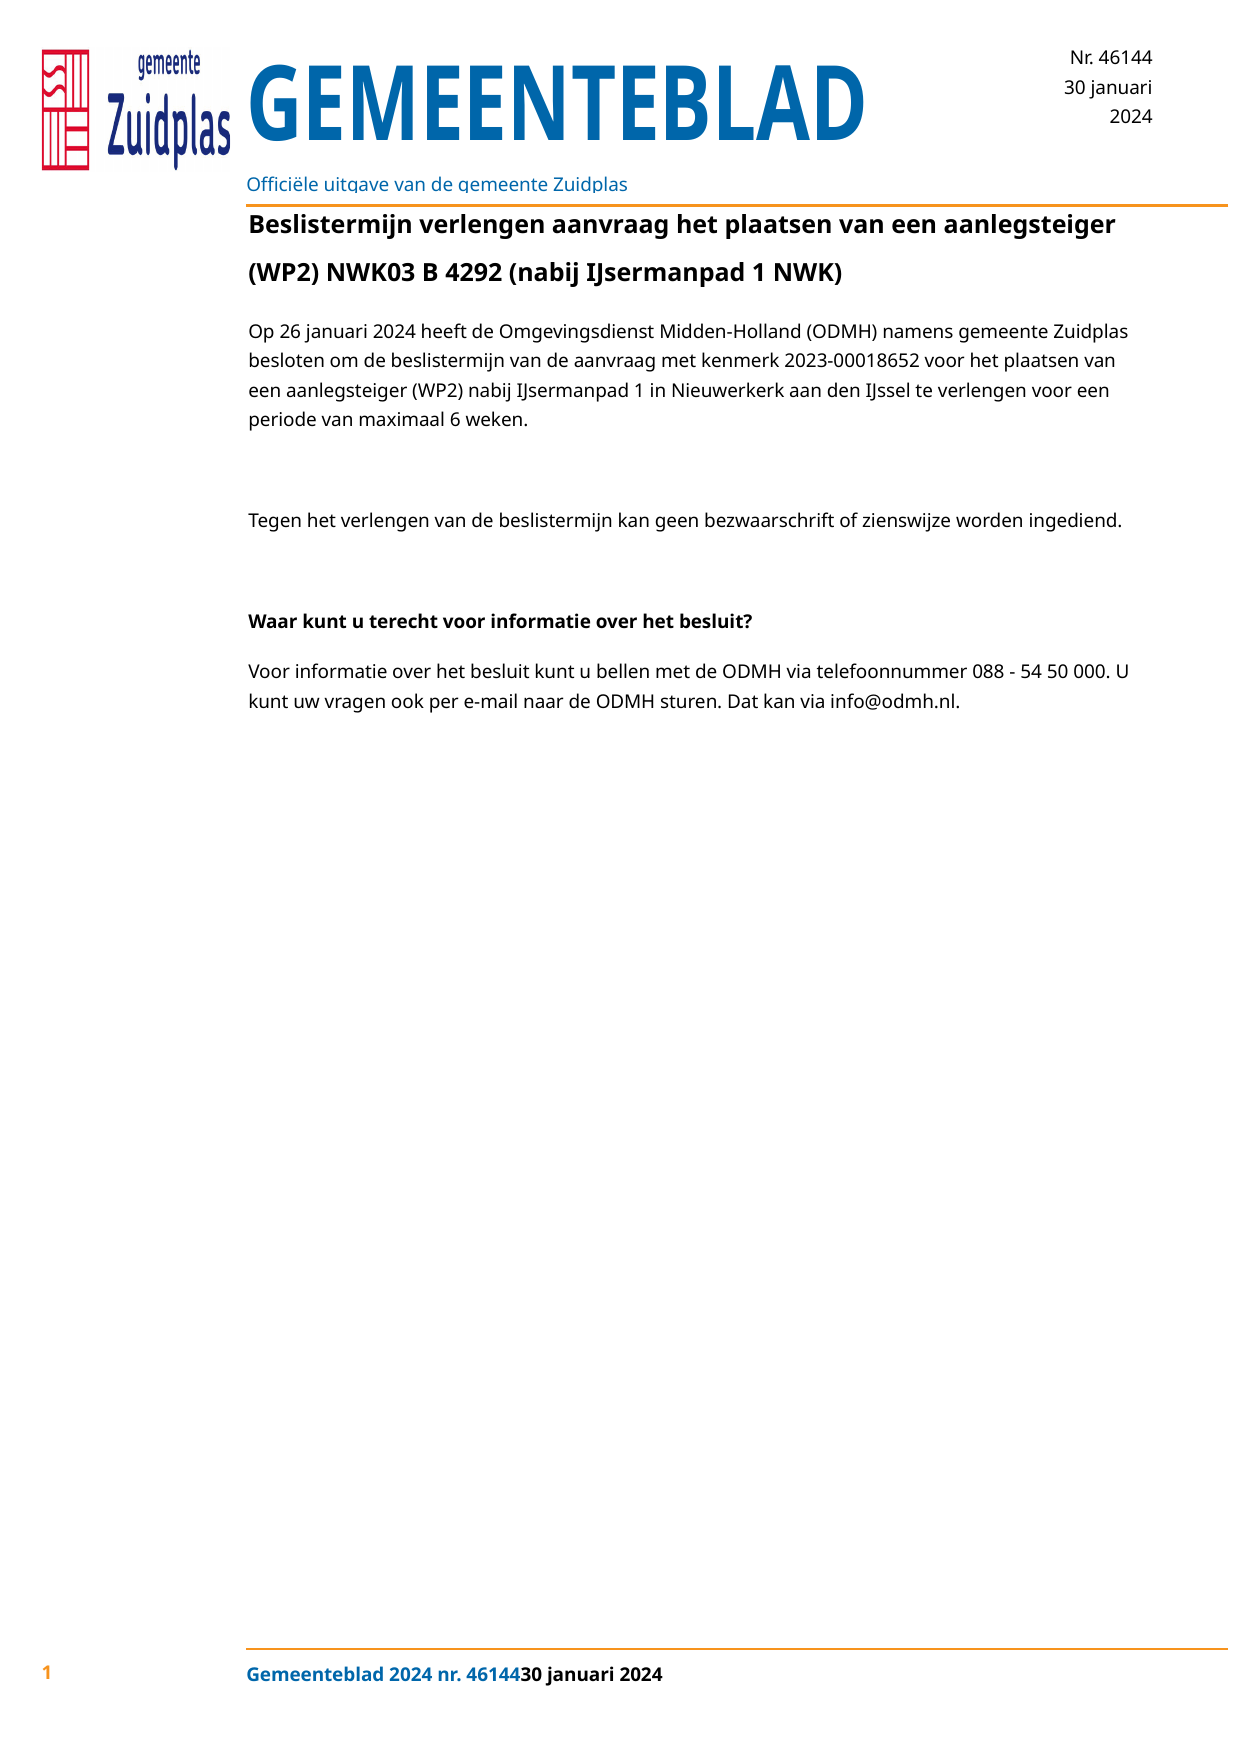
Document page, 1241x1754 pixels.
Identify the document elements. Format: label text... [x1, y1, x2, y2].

text Op 26 januari 2024 heeft de Omgevingsdienst Midden-Holland (ODMH) namens gemeente Zuidplas besloten om de beslistermijn van de aanvraag met kenmerk 2023-00018652 voor het plaatsen van een aanlegsteiger (WP2) nabij IJsermanpad 1 in Nieuwerkerk aan den IJssel te verlengen voor een periode van maximaal 6 weken. [248, 318, 1152, 432]
text Beslistermijn verlengen aanvraag het plaatsen van een aanlegsteiger (WP2) NWK03 B 4292 (nabij IJsermanpad 1 NWK) [248, 207, 1152, 288]
text Waar kunt u terecht voor informatie over het besluit? [248, 608, 1152, 634]
text Voor informatie over het besluit kunt u bellen met de ODMH via telefoonnummer 088 - 54 50 000. U kunt uw vragen ook per e-mail naar de ODMH sturen. Dat kan via info@odmh.nl. [248, 659, 1152, 714]
picture [41, 47, 231, 172]
text Tegen het verlengen van de beslistermijn kan geen bezwaarschrift of zienswijze worden ingediend. [248, 507, 1152, 533]
